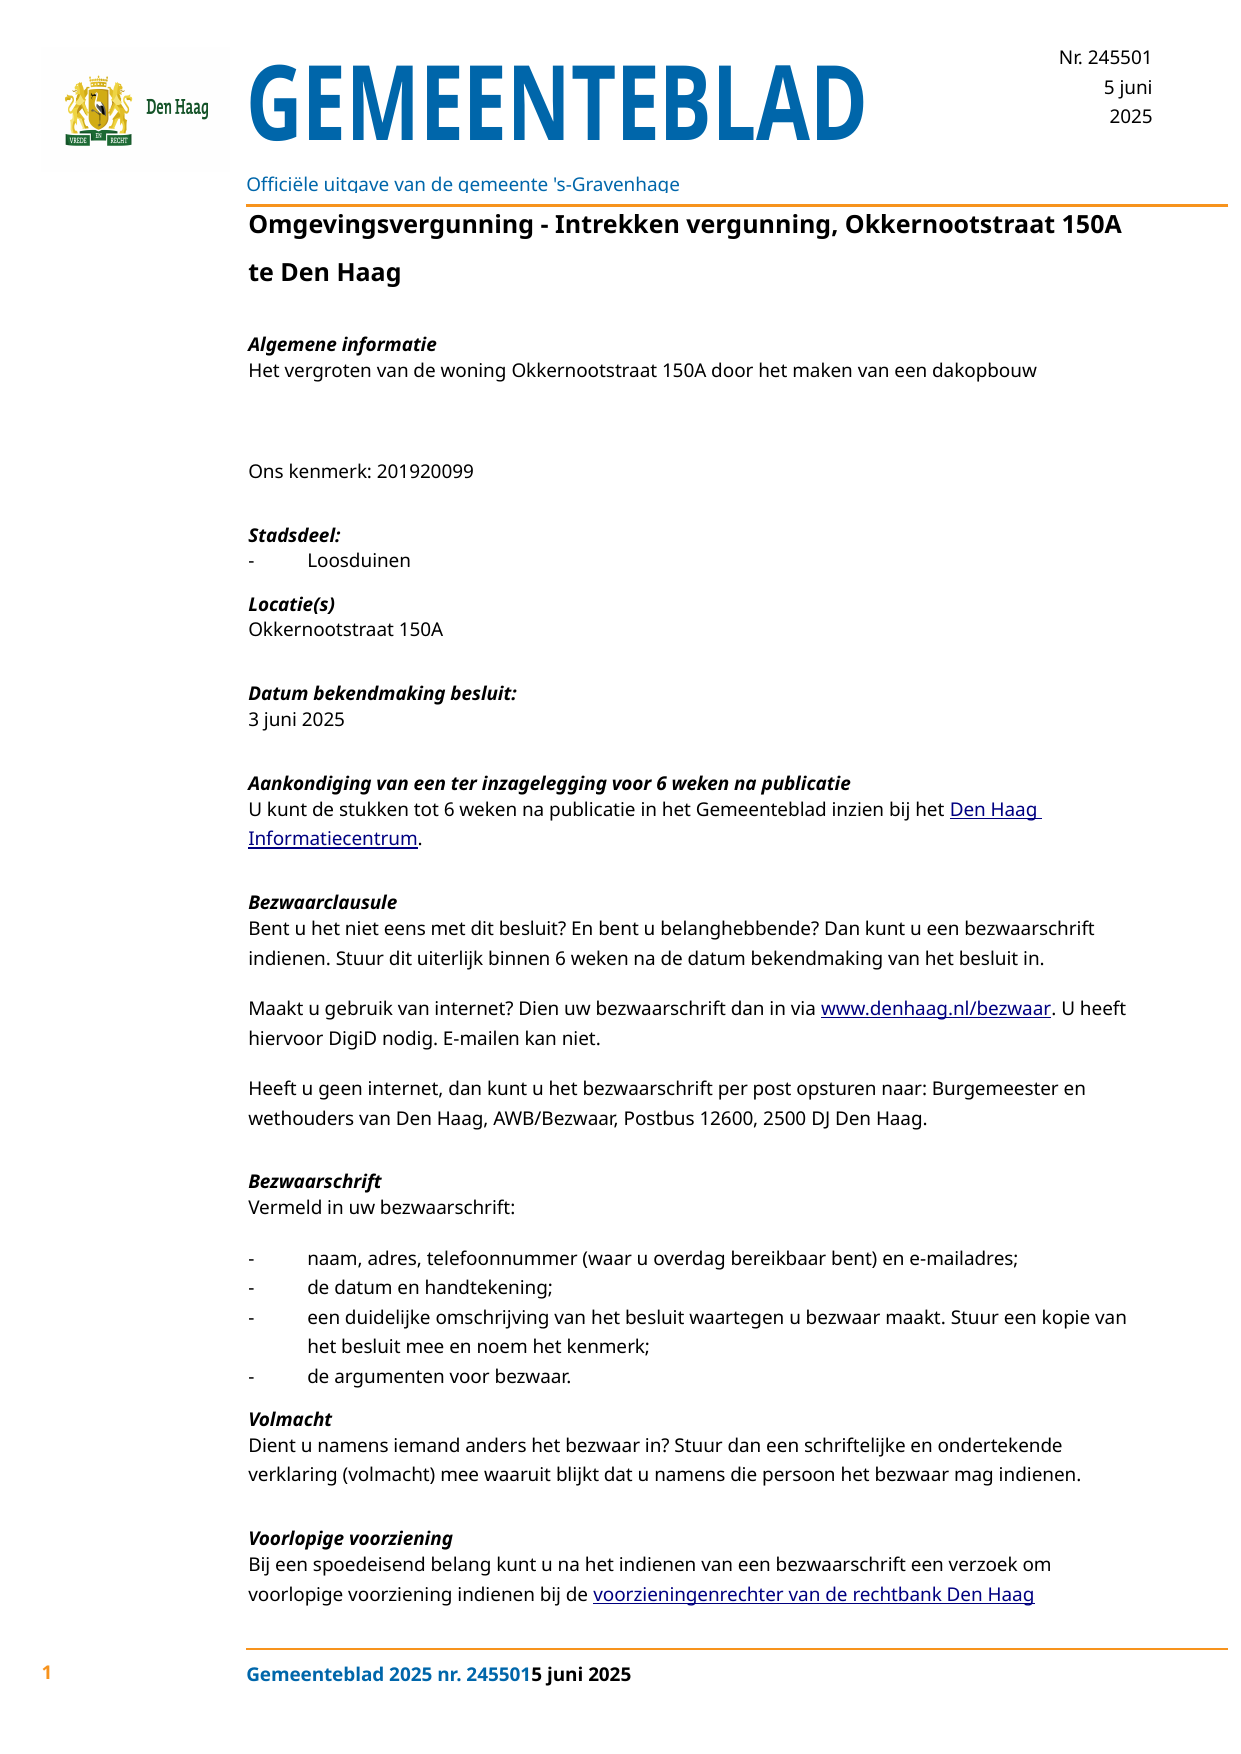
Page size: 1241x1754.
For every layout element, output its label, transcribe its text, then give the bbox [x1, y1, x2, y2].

text Stadsdeel: [248, 522, 1152, 548]
text Vermeld in uw bezwaarschrift: [248, 1194, 1152, 1220]
text Voorlopige voorziening [248, 1526, 1152, 1551]
text Bent u het niet eens met dit besluit? En bent u belanghebbende? Dan kunt u een bezwaarschrift indienen. Stuur dit uiterlijk binnen 6 weken na de datum bekendmaking van het besluit in. [248, 915, 1152, 971]
text Maakt u gebruik van internet? Dien uw bezwaarschrift dan in via www.denhaag.nl/bezwaar. U heeft hiervoor DigiD nodig. E-mailen kan niet. [248, 995, 1152, 1051]
list de datum en handtekening; [248, 1274, 1152, 1300]
text U kunt de stukken tot 6 weken na publicatie in het Gemeenteblad inzien bij het Den Haag Informatiecentrum. [248, 796, 1152, 851]
picture [41, 47, 231, 172]
text Locatie(s) [248, 591, 1152, 617]
text Datum bekendmaking besluit: [248, 681, 1152, 706]
text Volmacht [248, 1406, 1152, 1432]
text Algemene informatie [248, 331, 1152, 357]
text Dient u namens iemand anders het bezwaar in? Stuur dan een schriftelijke en ondertekende verklaring (volmacht) mee waaruit blijkt dat u namens die persoon het bezwaar mag indienen. [248, 1432, 1152, 1487]
list een duidelijke omschrijving van het besluit waartegen u bezwaar maakt. Stuur een kopie van het besluit mee en noem het kenmerk; [248, 1304, 1152, 1359]
text Bij een spoedeisend belang kunt u na het indienen van een bezwaarschrift een verzoek om voorlopige voorziening indienen bij de voorzieningenrechter van de rechtbank Den Haag [248, 1551, 1152, 1607]
text Omgevingsvergunning - Intrekken vergunning, Okkernootstraat 150A te Den Haag [248, 207, 1152, 288]
text Bezwaarschrift [248, 1169, 1152, 1194]
text 3 juni 2025 [248, 706, 1152, 732]
list Loosduinen [248, 548, 1152, 573]
text Okkernootstraat 150A [248, 617, 1152, 642]
text Bezwaarclausule [248, 889, 1152, 915]
text Ons kenmerk: 201920099 [248, 458, 1152, 484]
list naam, adres, telefoonnummer (waar u overdag bereikbaar bent) en e-mailadres; [248, 1245, 1152, 1271]
text Aankondiging van een ter inzagelegging voor 6 weken na publicatie [248, 770, 1152, 796]
text Het vergroten van de woning Okkernootstraat 150A door het maken van een dakopbouw [248, 357, 1152, 383]
text Heeft u geen internet, dan kunt u het bezwaarschrift per post opsturen naar: Burgemeester en wethouders van Den Haag, AWB/Bezwaar, Postbus 12600, 2500 DJ Den Haag. [248, 1075, 1152, 1131]
list de argumenten voor bezwaar. [248, 1363, 1152, 1389]
